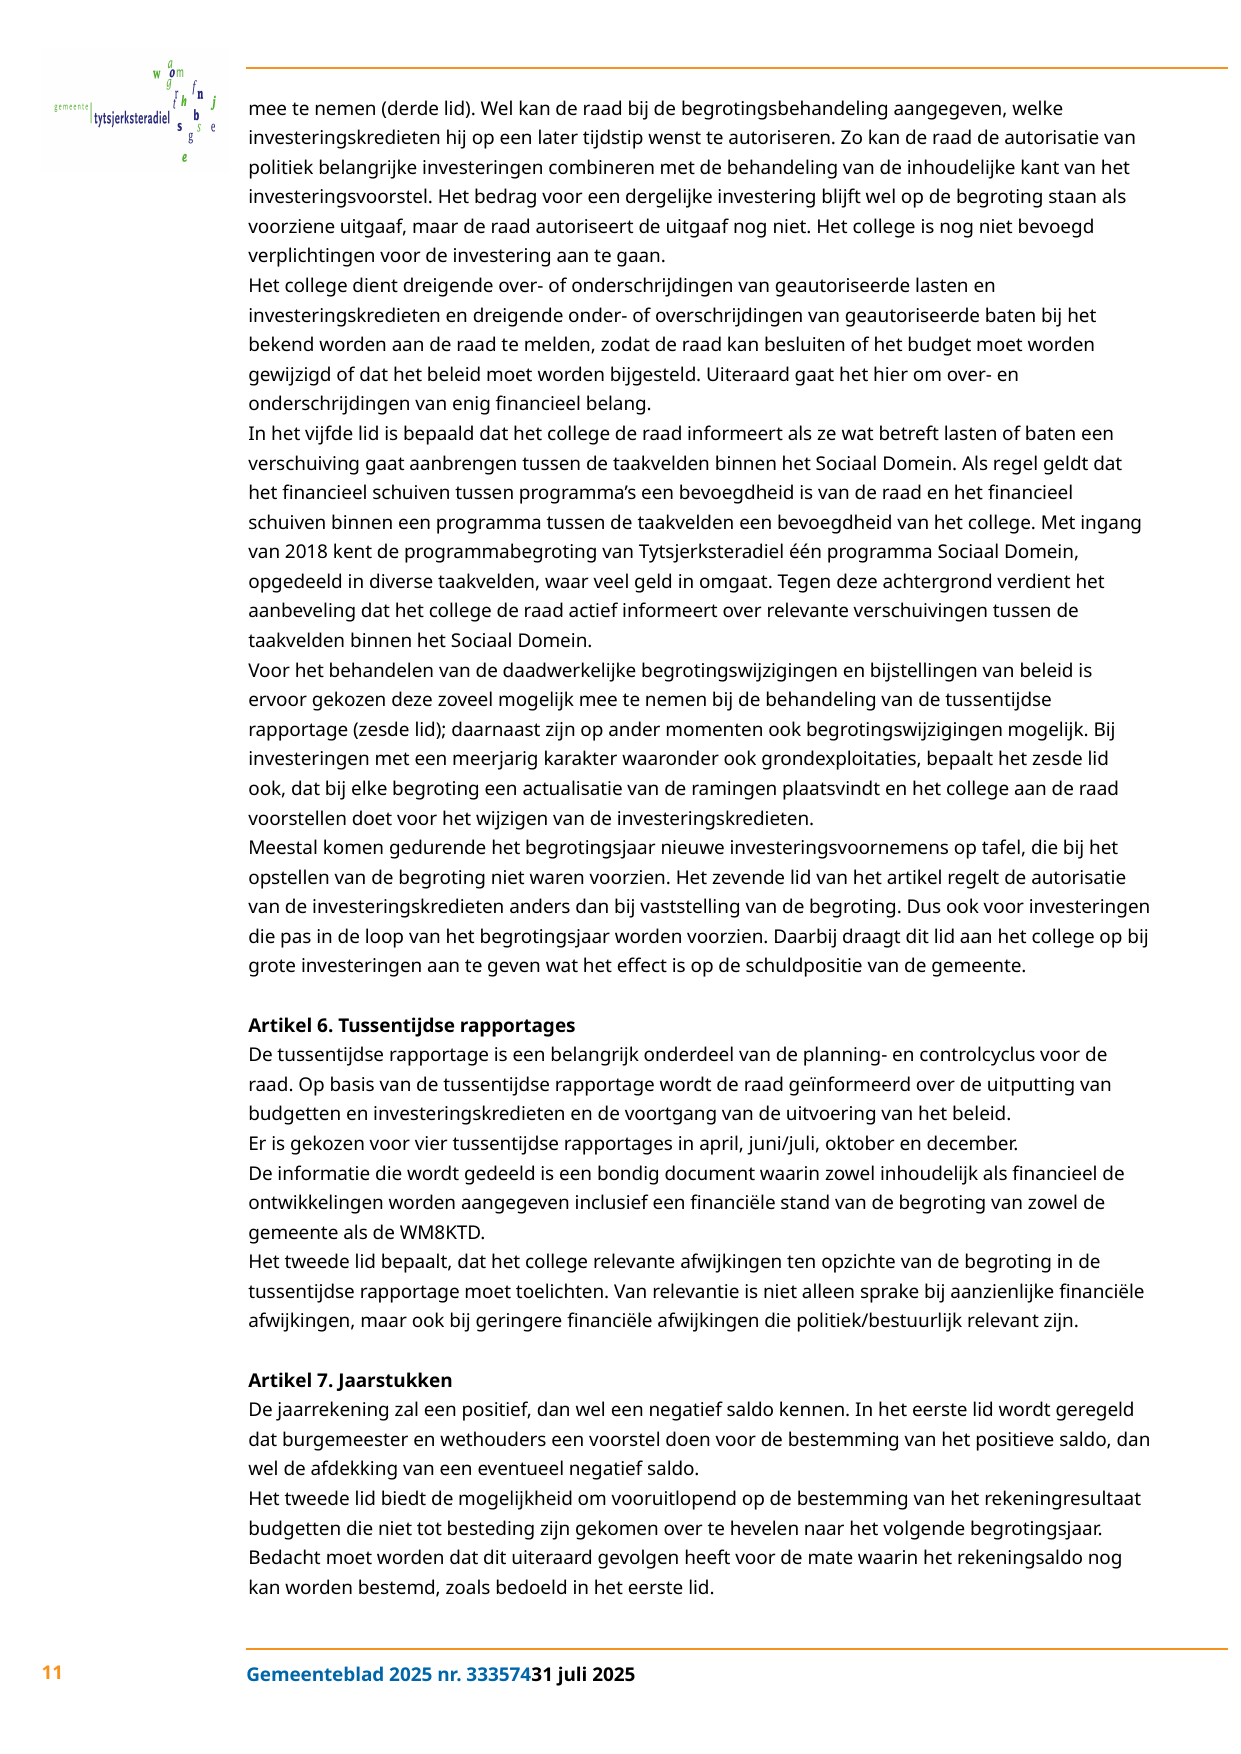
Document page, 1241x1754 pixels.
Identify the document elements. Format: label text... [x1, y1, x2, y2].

text Meestal komen gedurende het begrotingsjaar nieuwe investeringsvoornemens op tafel, die bij het opstellen van de begroting niet waren voorzien. Het zevende lid van het artikel regelt de autorisatie van de investeringskredieten anders dan bij vaststelling van de begroting. Dus ook voor investeringen die pas in de loop van het begrotingsjaar worden voorzien. Daarbij draagt dit lid aan het college op bij grote investeringen aan te geven wat het effect is op de schuldpositie van de gemeente. [248, 834, 1152, 978]
text De tussentijdse rapportage is een belangrijk onderdeel van de planning- en controlcyclus voor de raad. Op basis van de tussentijdse rapportage wordt de raad geïnformeerd over de uitputting van budgetten en investeringskredieten en de voortgang van de uitvoering van het beleid. [248, 1041, 1152, 1126]
text Artikel 7. Jaarstukken [248, 1367, 1152, 1393]
text Artikel 6. Tussentijdse rapportages [248, 1012, 1152, 1038]
text In het vijfde lid is bepaald dat het college de raad informeert als ze wat betreft lasten of baten een verschuiving gaat aanbrengen tussen de taakvelden binnen het Sociaal Domein. Als regel geldt dat het financieel schuiven tussen programma’s een bevoegdheid is van de raad en het financieel schuiven binnen een programma tussen de taakvelden een bevoegdheid van het college. Met ingang van 2018 kent de programmabegroting van Tytsjerksteradiel één programma Sociaal Domein, opgedeeld in diverse taakvelden, waar veel geld in omgaat. Tegen deze achtergrond verdient het aanbeveling dat het college de raad actief informeert over relevante verschuivingen tussen de taakvelden binnen het Sociaal Domein. [248, 420, 1152, 653]
text Er is gekozen voor vier tussentijdse rapportages in april, juni/juli, oktober en december. [248, 1130, 1152, 1156]
text De jaarrekening zal een positief, dan wel een negatief saldo kennen. In het eerste lid wordt geregeld dat burgemeester en wethouders een voorstel doen voor de bestemming van het positieve saldo, dan wel de afdekking van een eventueel negatief saldo. [248, 1396, 1152, 1481]
text Het college dient dreigende over- of onderschrijdingen van geautoriseerde lasten en investeringskredieten en dreigende onder- of overschrijdingen van geautoriseerde baten bij het bekend worden aan de raad te melden, zodat de raad kan besluiten of het budget moet worden gewijzigd of dat het beleid moet worden bijgesteld. Uiteraard gaat het hier om over- en onderschrijdingen van enig financieel belang. [248, 272, 1152, 416]
text Het tweede lid bepaalt, dat het college relevante afwijkingen ten opzichte van de begroting in de tussentijdse rapportage moet toelichten. Van relevantie is niet alleen sprake bij aanzienlijke financiële afwijkingen, maar ook bij geringere financiële afwijkingen die politiek/bestuurlijk relevant zijn. [248, 1248, 1152, 1333]
text mee te nemen (derde lid). Wel kan de raad bij de begrotingsbehandeling aangegeven, welke investeringskredieten hij op een later tijdstip wenst te autoriseren. Zo kan de raad de autorisatie van politiek belangrijke investeringen combineren met de behandeling van de inhoudelijke kant van het investeringsvoorstel. Het bedrag voor een dergelijke investering blijft wel op de begroting staan als voorziene uitgaaf, maar de raad autoriseert de uitgaaf nog niet. Het college is nog niet bevoegd verplichtingen voor de investering aan te gaan. [248, 95, 1152, 268]
picture [41, 47, 231, 172]
text Voor het behandelen van de daadwerkelijke begrotingswijzigingen en bijstellingen van beleid is ervoor gekozen deze zoveel mogelijk mee te nemen bij de behandeling van de tussentijdse rapportage (zesde lid); daarnaast zijn op ander momenten ook begrotingswijzigingen mogelijk. Bij investeringen met een meerjarig karakter waaronder ook grondexploitaties, bepaalt het zesde lid ook, dat bij elke begroting een actualisatie van de ramingen plaatsvindt en het college aan de raad voorstellen doet voor het wijzigen van de investeringskredieten. [248, 657, 1152, 831]
text Het tweede lid biedt de mogelijkheid om vooruitlopend op de bestemming van het rekeningresultaat budgetten die niet tot besteding zijn gekomen over te hevelen naar het volgende begrotingsjaar. Bedacht moet worden dat dit uiteraard gevolgen heeft voor de mate waarin het rekeningsaldo nog kan worden bestemd, zoals bedoeld in het eerste lid. [248, 1485, 1152, 1600]
text De informatie die wordt gedeeld is een bondig document waarin zowel inhoudelijk als financieel de ontwikkelingen worden aangegeven inclusief een financiële stand van de begroting van zowel de gemeente als de WM8KTD. [248, 1160, 1152, 1245]
